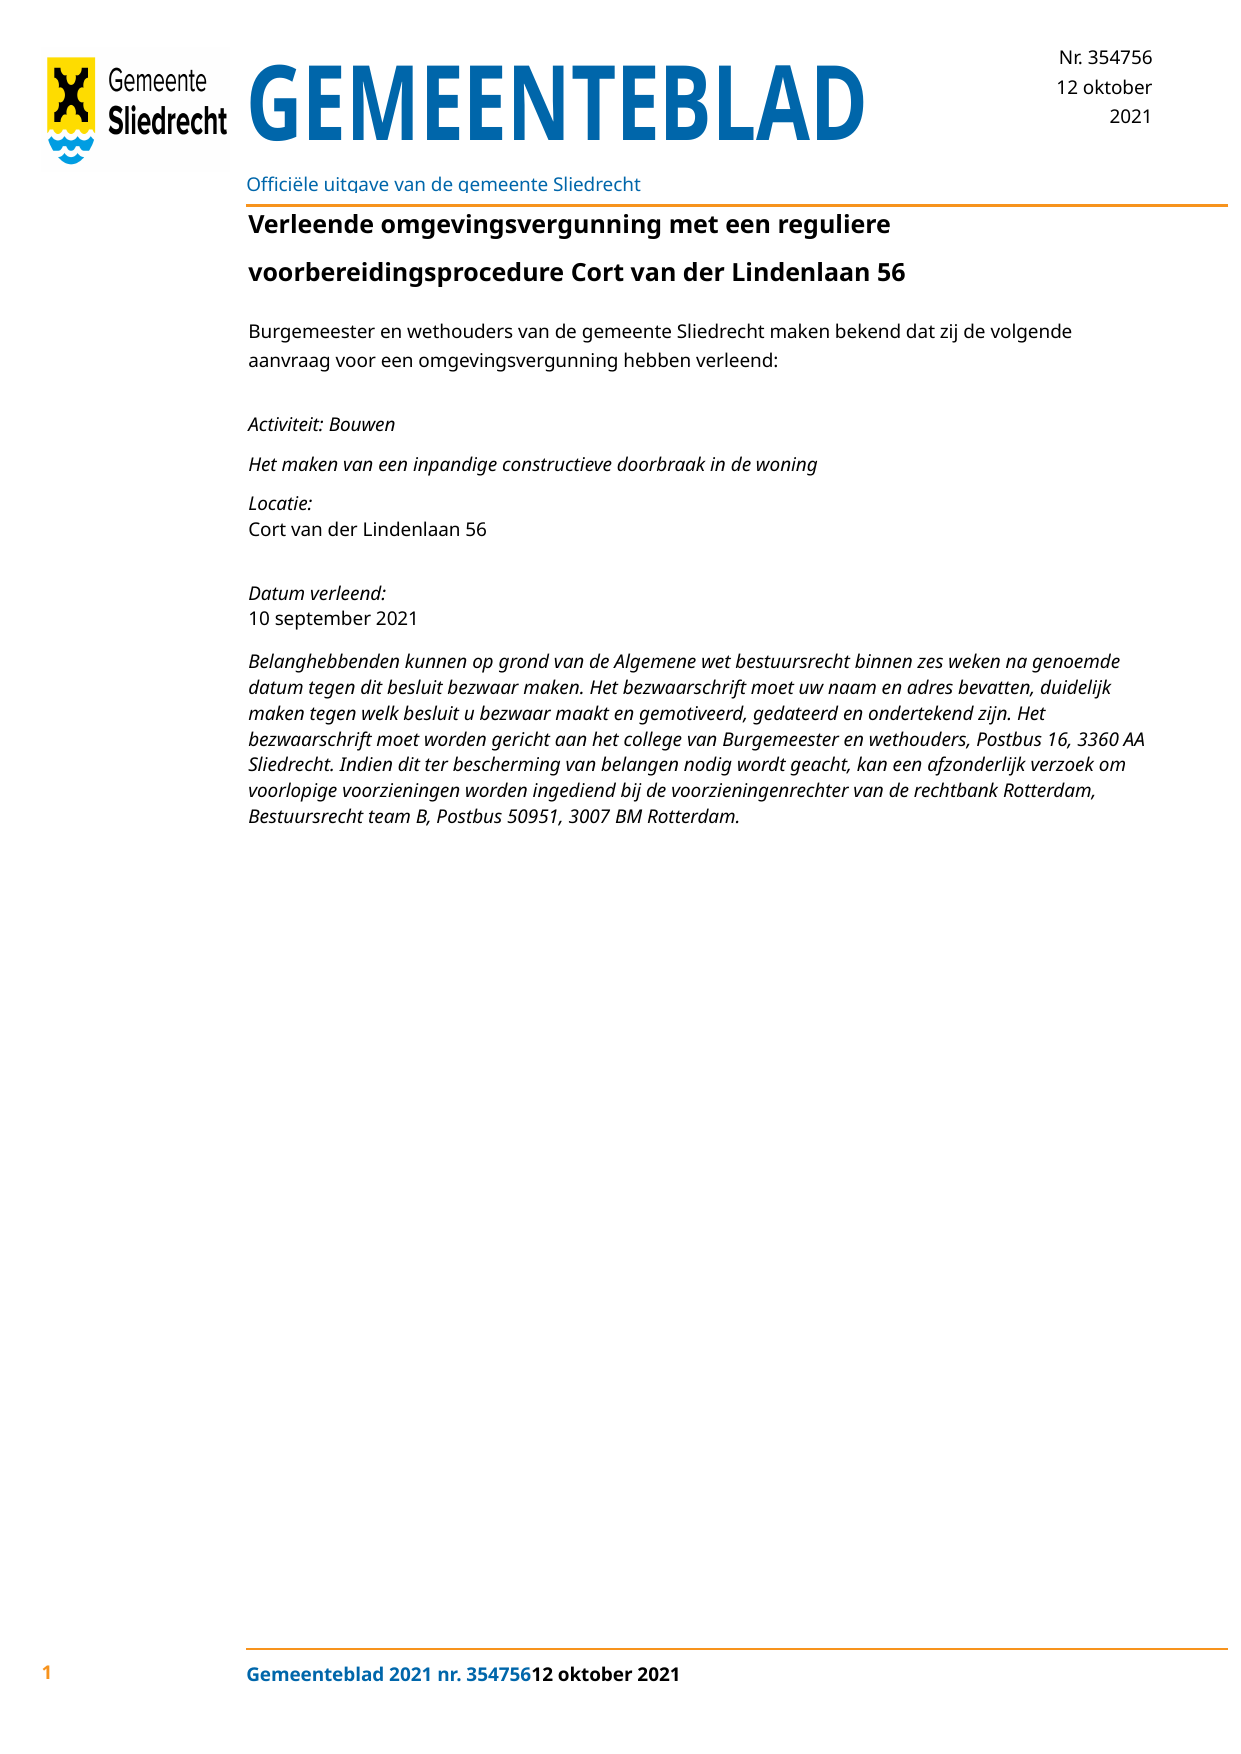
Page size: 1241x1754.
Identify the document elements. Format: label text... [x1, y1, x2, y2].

text Locatie: [248, 490, 1152, 516]
text Burgemeester en wethouders van de gemeente Sliedrecht maken bekend dat zij de volgende aanvraag voor een omgevingsvergunning hebben verleend: [248, 318, 1152, 373]
picture [41, 47, 231, 172]
text Activiteit: Bouwen [248, 411, 1152, 437]
text Verleende omgevingsvergunning met een reguliere voorbereidingsprocedure Cort van der Lindenlaan 56 [248, 207, 1152, 288]
text Het maken van een inpandige constructieve doorbraak in de woning [248, 451, 1152, 476]
text Belanghebbenden kunnen op grond van de Algemene wet bestuursrecht binnen zes weken na genoemde datum tegen dit besluit bezwaar maken. Het bezwaarschrift moet uw naam en adres bevatten, duidelijk maken tegen welk besluit u bezwaar maakt en gemotiveerd, gedateerd en ondertekend zijn. Het bezwaarschrift moet worden gericht aan het college van Burgemeester en wethouders, Postbus 16, 3360 AA Sliedrecht. Indien dit ter bescherming van belangen nodig wordt geacht, kan een afzonderlijk verzoek om voorlopige voorzieningen worden ingediend bij de voorzieningenrechter van de rechtbank Rotterdam, Bestuursrecht team B, Postbus 50951, 3007 BM Rotterdam. [248, 648, 1152, 829]
text 10 september 2021 [248, 605, 1152, 631]
text Cort van der Lindenlaan 56 [248, 516, 1152, 541]
text Datum verleend: [248, 580, 1152, 605]
